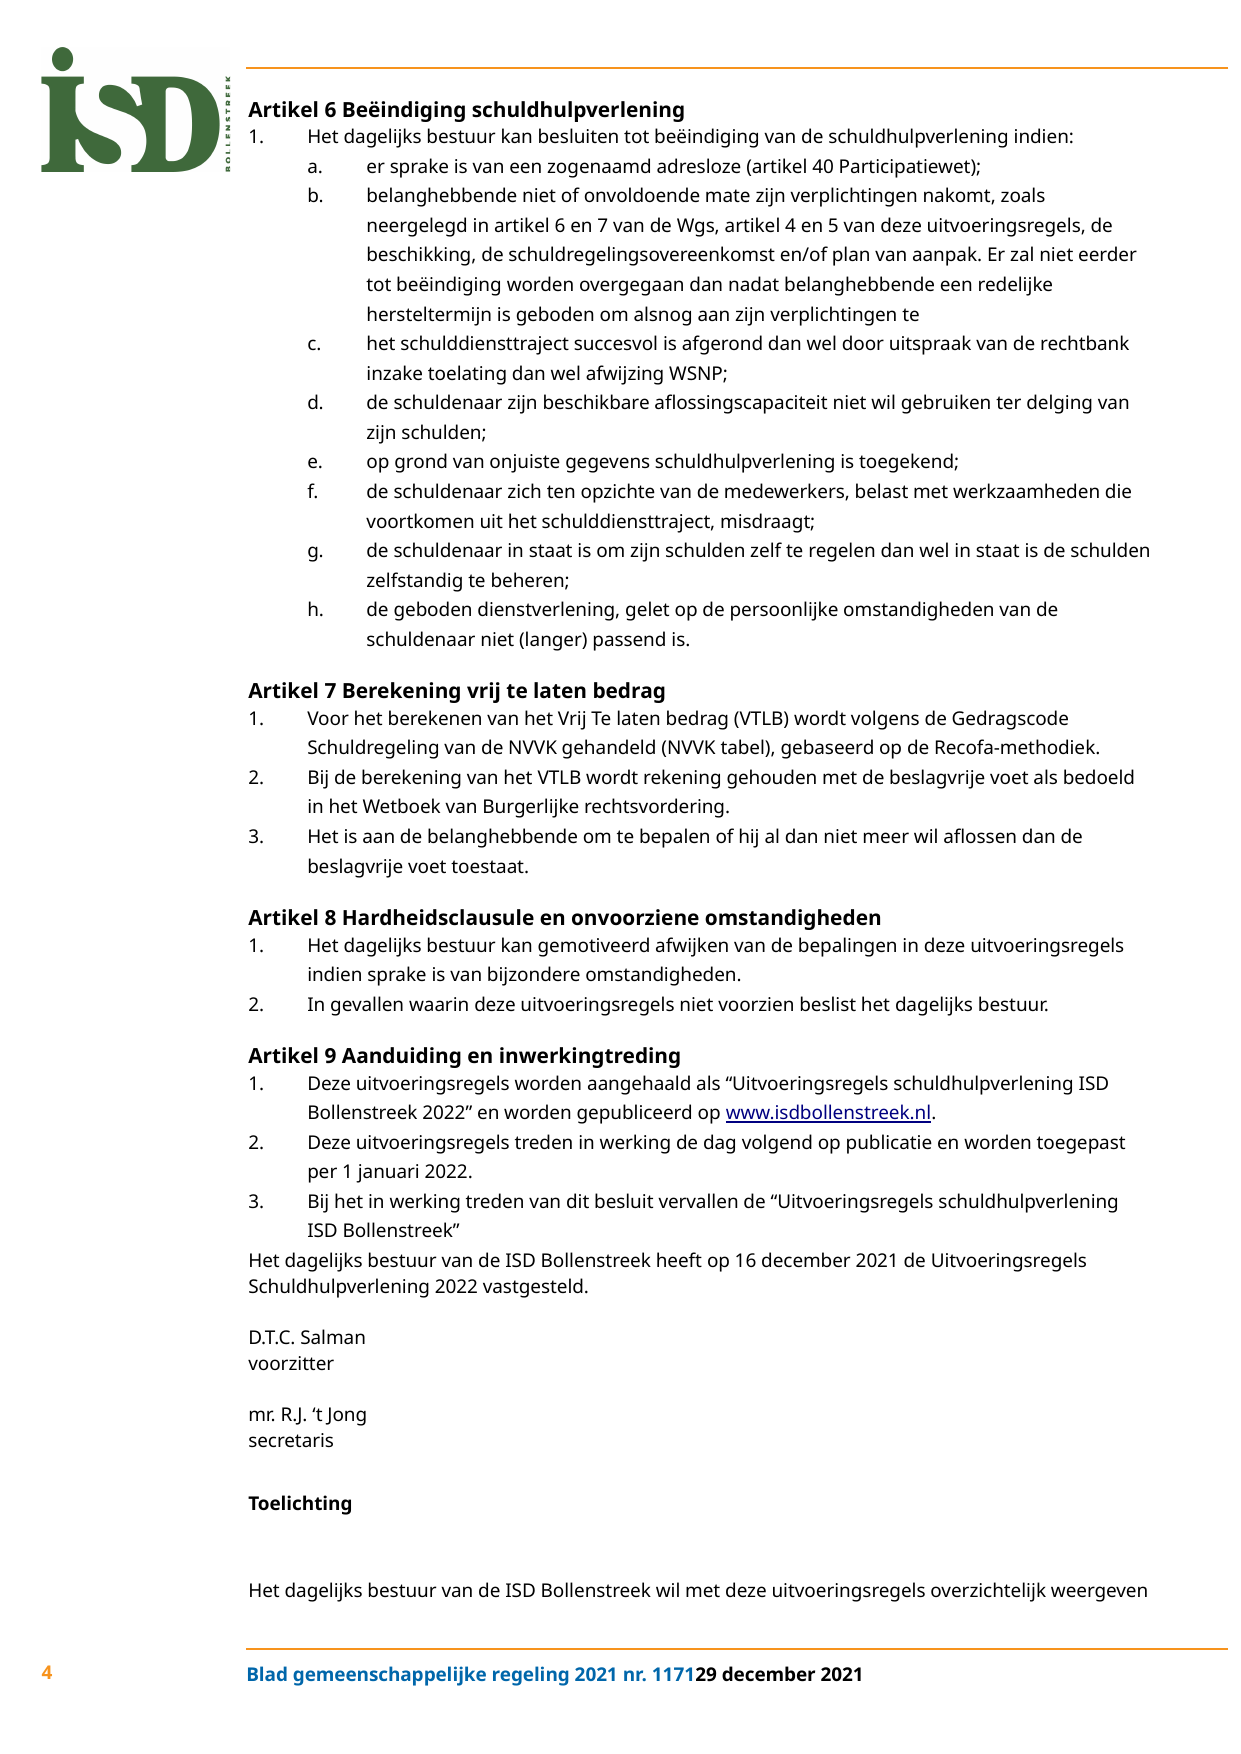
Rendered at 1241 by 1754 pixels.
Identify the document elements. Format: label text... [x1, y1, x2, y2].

list Voor het berekenen van het Vrij Te laten bedrag (VTLB) wordt volgens de Gedragscode Schuldregeling van de NVVK gehandeld (NVVK tabel), gebaseerd op de Recofa-methodiek. [248, 705, 1152, 760]
list de schuldenaar zijn beschikbare aflossingscapaciteit niet wil gebruiken ter delging van zijn schulden; [307, 389, 1152, 445]
list Bij het in werking treden van dit besluit vervallen de “Uitvoeringsregels schuldhulpverlening ISD Bollenstreek” [248, 1188, 1152, 1243]
list op grond van onjuiste gegevens schuldhulpverlening is toegekend; [307, 449, 1152, 474]
list Deze uitvoeringsregels worden aangehaald als “Uitvoeringsregels schuldhulpverlening ISD Bollenstreek 2022” en worden gepubliceerd op www.isdbollenstreek.nl. [248, 1070, 1152, 1125]
picture [41, 47, 231, 172]
text Artikel 6 Beëindiging schuldhulpverlening [248, 95, 1152, 123]
text Toelichting [248, 1479, 1152, 1518]
list belanghebbende niet of onvoldoende mate zijn verplichtingen nakomt, zoals neergelegd in artikel 6 en 7 van de Wgs, artikel 4 en 5 van deze uitvoeringsregels, de beschikking, de schuldregelingsovereenkomst en/of plan van aanpak. Er zal niet eerder tot beëindiging worden overgegaan dan nadat belanghebbende een redelijke hersteltermijn is geboden om alsnog aan zijn verplichtingen te [307, 182, 1152, 326]
text D.T.C. Salman [248, 1324, 1152, 1350]
list de schuldenaar in staat is om zijn schulden zelf te regelen dan wel in staat is de schulden zelfstandig te beheren; [307, 537, 1152, 593]
text mr. R.J. ‘t Jong [248, 1402, 1152, 1427]
text voorzitter [248, 1350, 1152, 1376]
list het schulddiensttraject succesvol is afgerond dan wel door uitspraak van de rechtbank inzake toelating dan wel afwijzing WSNP; [307, 330, 1152, 386]
list In gevallen waarin deze uitvoeringsregels niet voorzien beslist het dagelijks bestuur. [248, 991, 1152, 1017]
text Artikel 8 Hardheidsclausule en onvoorziene omstandigheden [248, 903, 1152, 932]
text Artikel 7 Berekening vrij te laten bedrag [248, 677, 1152, 705]
list Het is aan de belanghebbende om te bepalen of hij al dan niet meer wil aflossen dan de beslagvrije voet toestaat. [248, 823, 1152, 879]
list er sprake is van een zogenaamd adresloze (artikel 40 Participatiewet); [307, 153, 1152, 178]
list de geboden dienstverlening, gelet op de persoonlijke omstandigheden van de schuldenaar niet (langer) passend is. [307, 597, 1152, 652]
text Het dagelijks bestuur van de ISD Bollenstreek wil met deze uitvoeringsregels overzichtelijk weergeven [248, 1577, 1152, 1603]
list de schuldenaar zich ten opzichte van de medewerkers, belast met werkzaamheden die voortkomen uit het schulddiensttraject, misdraagt; [307, 478, 1152, 533]
list Het dagelijks bestuur kan besluiten tot beëindiging van de schuldhulpverlening indien: [248, 123, 1152, 149]
list Deze uitvoeringsregels treden in werking de dag volgend op publicatie en worden toegepast per 1 januari 2022. [248, 1129, 1152, 1184]
text Artikel 9 Aanduiding en inwerkingtreding [248, 1041, 1152, 1070]
list Bij de berekening van het VTLB wordt rekening gehouden met de beslagvrije voet als bedoeld in het Wetboek van Burgerlijke rechtsvordering. [248, 764, 1152, 819]
text Het dagelijks bestuur van de ISD Bollenstreek heeft op 16 december 2021 de Uitvoeringsregels Schuldhulpverlening 2022 vastgesteld. [248, 1247, 1152, 1299]
list Het dagelijks bestuur kan gemotiveerd afwijken van de bepalingen in deze uitvoeringsregels indien sprake is van bijzondere omstandigheden. [248, 932, 1152, 987]
text secretaris [248, 1427, 1152, 1453]
